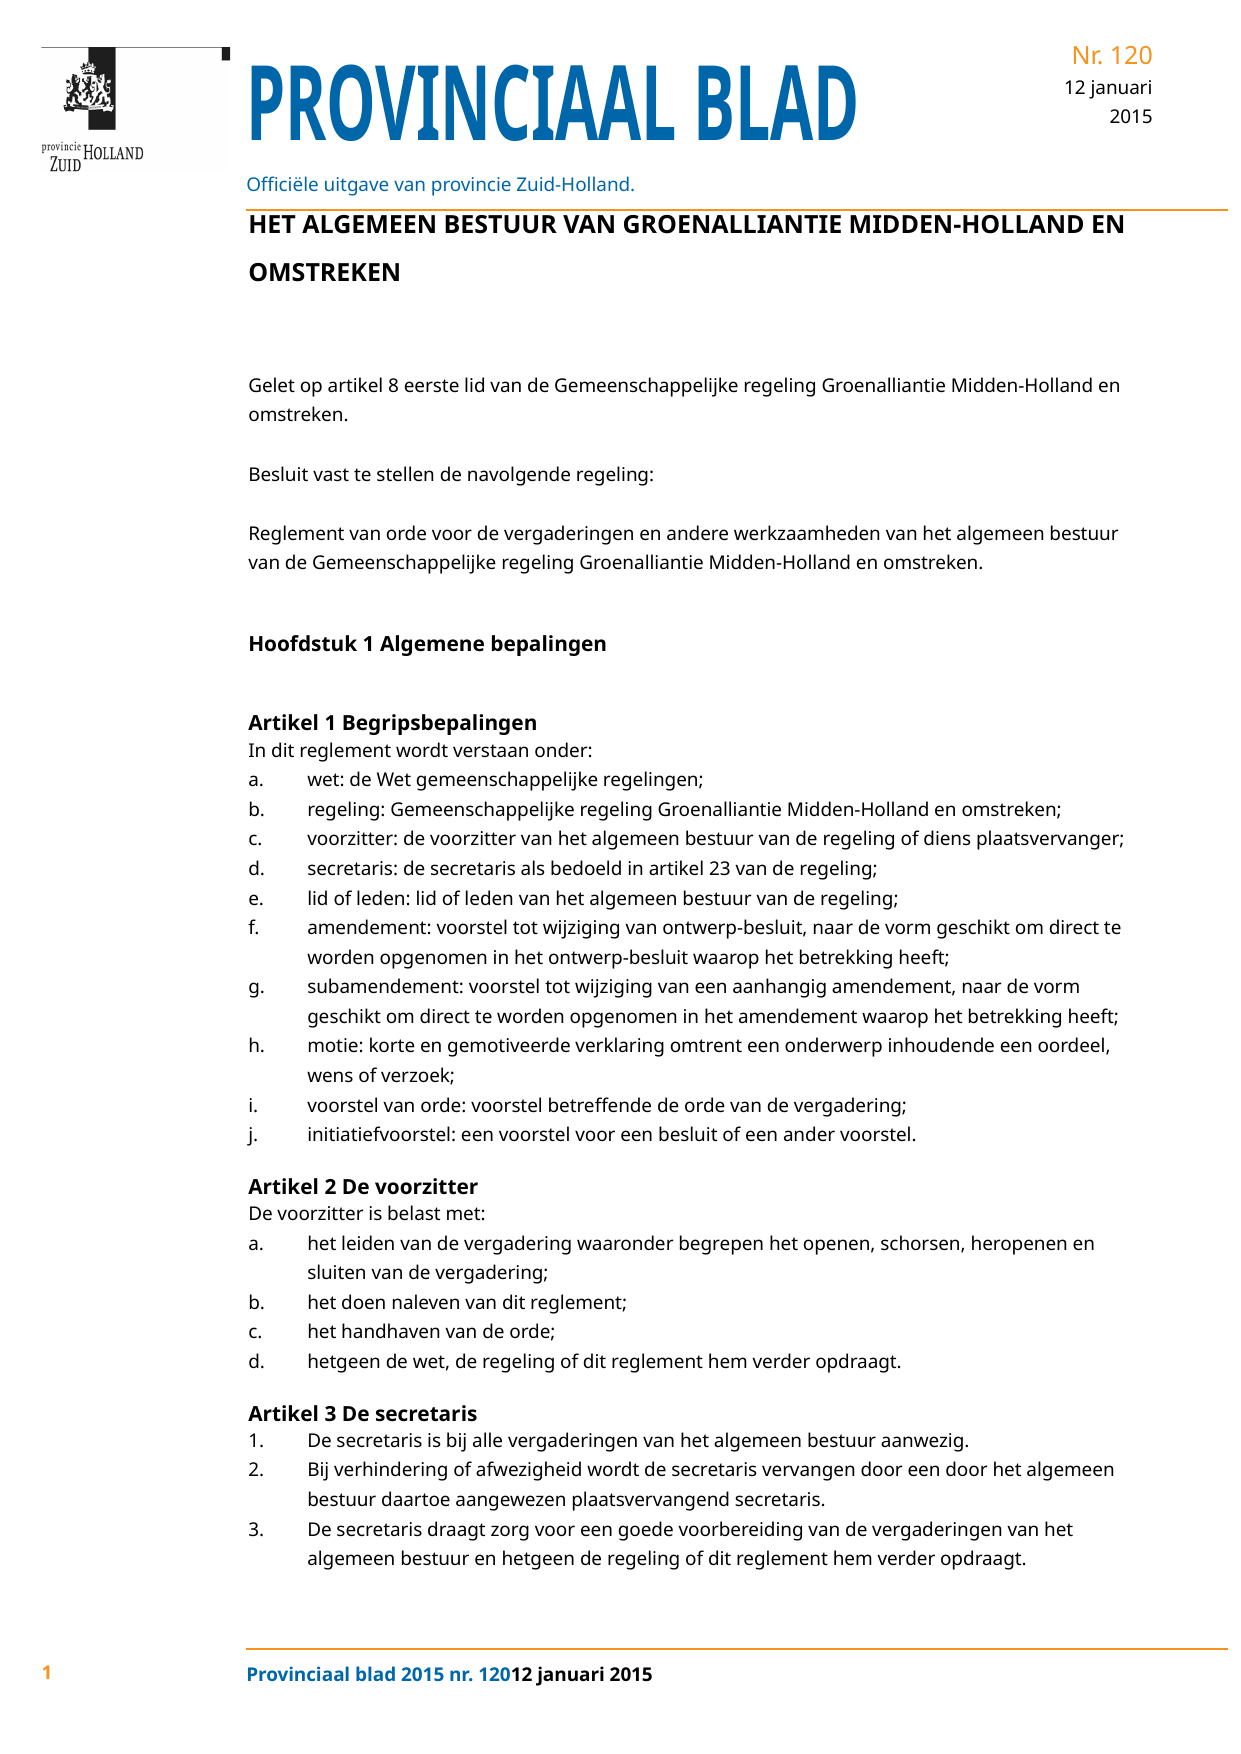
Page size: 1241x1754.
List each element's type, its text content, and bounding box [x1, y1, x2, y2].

list lid of leden: lid of leden van het algemeen bestuur van de regeling; [248, 885, 1152, 911]
list initiatiefvoorstel: een voorstel voor een besluit of een ander voorstel. [248, 1121, 1152, 1147]
text Artikel 3 De secretaris [248, 1399, 1152, 1427]
list De secretaris draagt zorg voor een goede voorbereiding van de vergaderingen van het algemeen bestuur en hetgeen de regeling of dit reglement hem verder opdraagt. [248, 1516, 1152, 1571]
list het doen naleven van dit reglement; [248, 1289, 1152, 1315]
list voorstel van orde: voorstel betreffende de orde van de vergadering; [248, 1092, 1152, 1118]
text Artikel 2 De voorzitter [248, 1172, 1152, 1200]
list het handhaven van de orde; [248, 1319, 1152, 1344]
list voorzitter: de voorzitter van het algemeen bestuur van de regeling of diens plaatsvervanger; [248, 826, 1152, 851]
list subamendement: voorstel tot wijziging van een aanhangig amendement, naar de vorm geschikt om direct te worden opgenomen in het amendement waarop het betrekking heeft; [248, 973, 1152, 1029]
list regeling: Gemeenschappelijke regeling Groenalliantie Midden-Holland en omstreken; [248, 796, 1152, 822]
list Bij verhindering of afwezigheid wordt de secretaris vervangen door een door het algemeen bestuur daartoe aangewezen plaatsvervangend secretaris. [248, 1457, 1152, 1512]
list hetgeen de wet, de regeling of dit reglement hem verder opdraagt. [248, 1348, 1152, 1374]
list wet: de Wet gemeenschappelijke regelingen; [248, 766, 1152, 792]
picture [41, 47, 231, 172]
text Besluit vast te stellen de navolgende regeling: [248, 461, 1152, 487]
text De voorzitter is belast met: [248, 1200, 1152, 1226]
list secretaris: de secretaris als bedoeld in artikel 23 van de regeling; [248, 855, 1152, 881]
list amendement: voorstel tot wijziging van ontwerp-besluit, naar de vorm geschikt om direct te worden opgenomen in het ontwerp-besluit waarop het betrekking heeft; [248, 914, 1152, 970]
list het leiden van de vergadering waaronder begrepen het openen, schorsen, heropenen en sluiten van de vergadering; [248, 1230, 1152, 1285]
text Hoofdstuk 1 Algemene bepalingen [248, 629, 1152, 658]
text HET ALGEMEEN BESTUUR VAN GROENALLIANTIE MIDDEN-HOLLAND EN OMSTREKEN [248, 211, 1152, 288]
text Gelet op artikel 8 eerste lid van de Gemeenschappelijke regeling Groenalliantie Midden-Holland en omstreken. [248, 372, 1152, 427]
text In dit reglement wordt verstaan onder: [248, 737, 1152, 763]
list De secretaris is bij alle vergaderingen van het algemeen bestuur aanwezig. [248, 1427, 1152, 1453]
text Reglement van orde voor de vergaderingen en andere werkzaamheden van het algemeen bestuur van de Gemeenschappelijke regeling Groenalliantie Midden-Holland en omstreken. [248, 520, 1152, 575]
list motie: korte en gemotiveerde verklaring omtrent een onderwerp inhoudende een oordeel, wens of verzoek; [248, 1033, 1152, 1088]
text Artikel 1 Begripsbepalingen [248, 708, 1152, 737]
